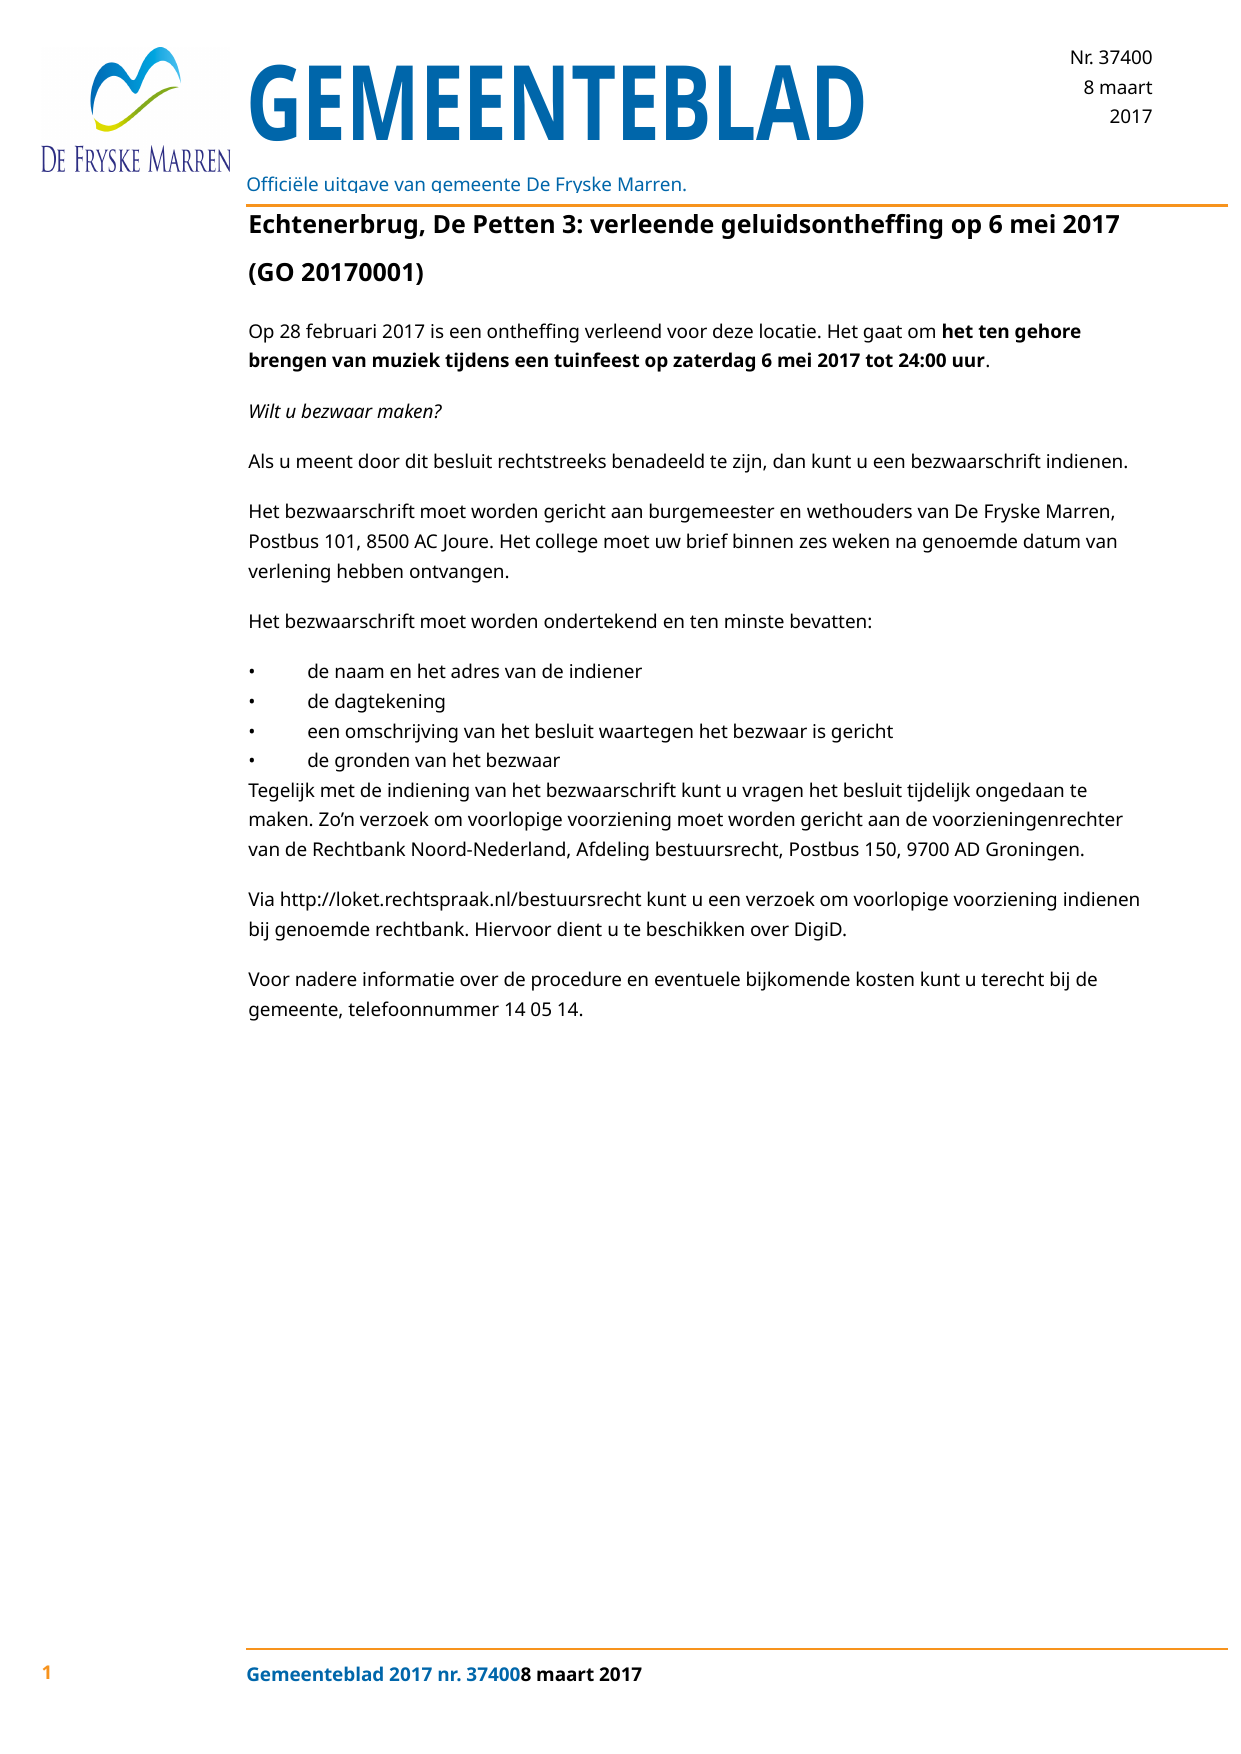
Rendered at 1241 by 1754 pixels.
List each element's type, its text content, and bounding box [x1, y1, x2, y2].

text Echtenerbrug, De Petten 3: verleende geluidsontheffing op 6 mei 2017 (GO 20170001) [248, 207, 1152, 288]
text Via http://loket.rechtspraak.nl/bestuursrecht kunt u een verzoek om voorlopige voorziening indienen bij genoemde rechtbank. Hiervoor dient u te beschikken over DigiD. [248, 887, 1152, 942]
list de dagtekening [248, 688, 1152, 714]
list een omschrijving van het besluit waartegen het bezwaar is gericht [248, 718, 1152, 744]
list de naam en het adres van de indiener [248, 659, 1152, 684]
picture [41, 47, 231, 172]
text Het bezwaarschrift moet worden gericht aan burgemeester en wethouders van De Fryske Marren, Postbus 101, 8500 AC Joure. Het college moet uw brief binnen zes weken na genoemde datum van verlening hebben ontvangen. [248, 499, 1152, 584]
text Tegelijk met de indiening van het bezwaarschrift kunt u vragen het besluit tijdelijk ongedaan te maken. Zo’n verzoek om voorlopige voorziening moet worden gericht aan de voorzieningenrechter van de Rechtbank Noord-Nederland, Afdeling bestuursrecht, Postbus 150, 9700 AD Groningen. [248, 777, 1152, 862]
text Het bezwaarschrift moet worden ondertekend en ten minste bevatten: [248, 608, 1152, 634]
text Voor nadere informatie over de procedure en eventuele bijkomende kosten kunt u terecht bij de gemeente, telefoonnummer 14 05 14. [248, 967, 1152, 1022]
text Op 28 februari 2017 is een ontheffing verleend voor deze locatie. Het gaat om het ten gehore brengen van muziek tijdens een tuinfeest op zaterdag 6 mei 2017 tot 24:00 uur. [248, 318, 1152, 373]
list de gronden van het bezwaar [248, 747, 1152, 773]
text Als u meent door dit besluit rechtstreeks benadeeld te zijn, dan kunt u een bezwaarschrift indienen. [248, 448, 1152, 474]
text Wilt u bezwaar maken? [248, 398, 1152, 424]
